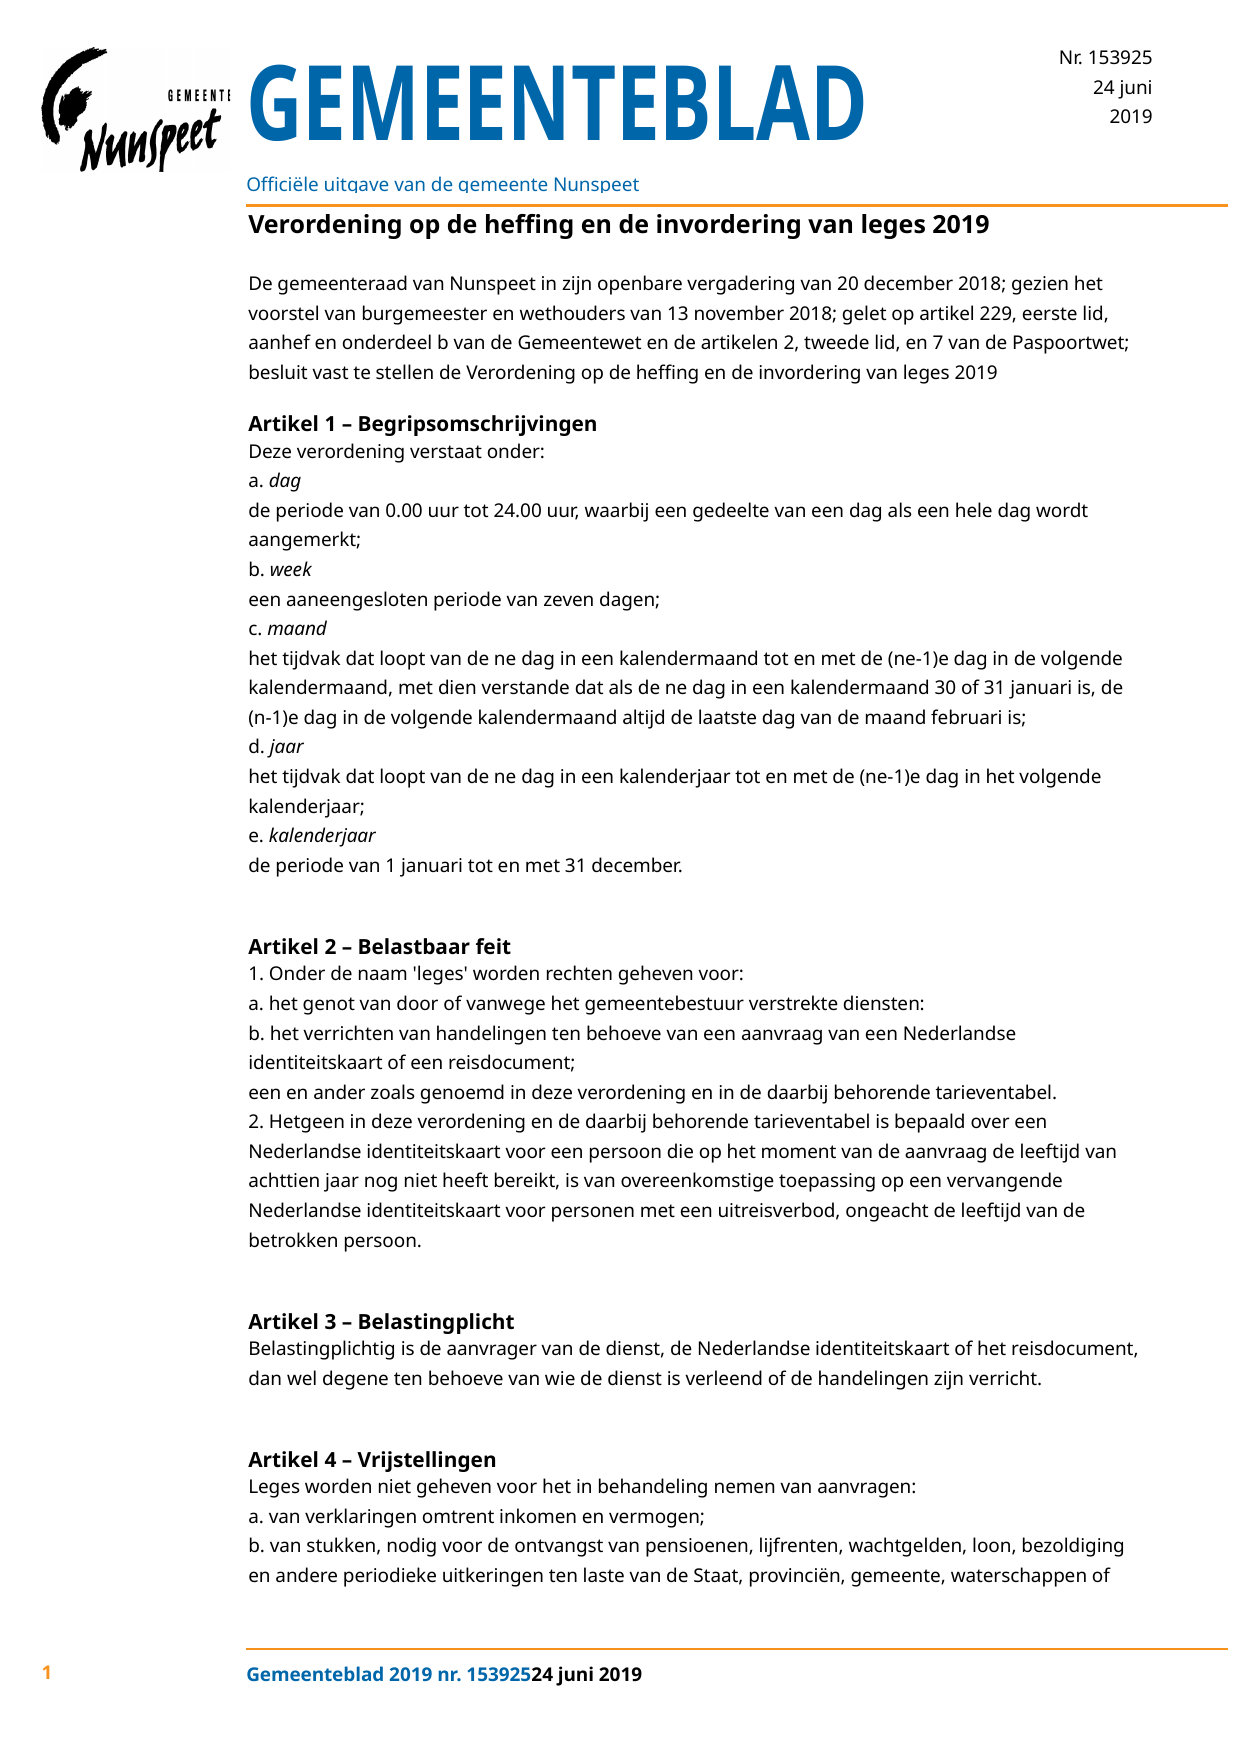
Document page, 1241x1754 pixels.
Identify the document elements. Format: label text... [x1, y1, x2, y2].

text het tijdvak dat loopt van de ne dag in een kalendermaand tot en met de (ne-1)e dag in de volgende kalendermaand, met dien verstande dat als de ne dag in een kalendermaand 30 of 31 januari is, de (n-1)e dag in de volgende kalendermaand altijd de laatste dag van de maand februari is; [248, 645, 1152, 730]
text d. jaar [248, 734, 1152, 759]
text Artikel 2 – Belastbaar feit [248, 932, 1152, 961]
text De gemeenteraad van Nunspeet in zijn openbare vergadering van 20 december 2018; gezien het voorstel van burgemeester en wethouders van 13 november 2018; gelet op artikel 229, eerste lid, aanhef en onderdeel b van de Gemeentewet en de artikelen 2, tweede lid, en 7 van de Paspoortwet; besluit vast te stellen de Verordening op de heffing en de invordering van leges 2019 [248, 270, 1152, 385]
text a. dag [248, 467, 1152, 493]
text 1. Onder de naam 'leges' worden rechten geheven voor: [248, 961, 1152, 986]
text Leges worden niet geheven voor het in behandeling nemen van aanvragen: [248, 1473, 1152, 1499]
text Artikel 4 – Vrijstellingen [248, 1445, 1152, 1473]
text de periode van 1 januari tot en met 31 december. [248, 852, 1152, 878]
picture [41, 47, 231, 172]
text 2. Hetgeen in deze verordening en de daarbij behorende tarieventabel is bepaald over een Nederlandse identiteitskaart voor een persoon die op het moment van de aanvraag de leeftijd van achttien jaar nog niet heeft bereikt, is van overeenkomstige toepassing op een vervangende Nederlandse identiteitskaart voor personen met een uitreisverbod, ongeacht de leeftijd van de betrokken persoon. [248, 1108, 1152, 1252]
text Artikel 1 – Begripsomschrijvingen [248, 409, 1152, 438]
text b. van stukken, nodig voor de ontvangst van pensioenen, lijfrenten, wachtgelden, loon, bezoldiging en andere periodieke uitkeringen ten laste van de Staat, provinciën, gemeente, waterschappen of [248, 1532, 1152, 1588]
text b. het verrichten van handelingen ten behoeve van een aanvraag van een Nederlandse identiteitskaart of een reisdocument; [248, 1020, 1152, 1075]
text e. kalenderjaar [248, 822, 1152, 848]
text a. van verklaringen omtrent inkomen en vermogen; [248, 1503, 1152, 1528]
text Artikel 3 – Belastingplicht [248, 1307, 1152, 1335]
text Deze verordening verstaat onder: [248, 438, 1152, 464]
text Belastingplichtig is de aanvrager van de dienst, de Nederlandse identiteitskaart of het reisdocument, dan wel degene ten behoeve van wie de dienst is verleend of de handelingen zijn verricht. [248, 1335, 1152, 1391]
text de periode van 0.00 uur tot 24.00 uur, waarbij een gedeelte van een dag als een hele dag wordt aangemerkt; [248, 497, 1152, 552]
text Verordening op de heffing en de invordering van leges 2019 [248, 207, 1152, 241]
text het tijdvak dat loopt van de ne dag in een kalenderjaar tot en met de (ne-1)e dag in het volgende kalenderjaar; [248, 763, 1152, 819]
text c. maand [248, 615, 1152, 641]
text een aaneengesloten periode van zeven dagen; [248, 586, 1152, 612]
text een en ander zoals genoemd in deze verordening en in de daarbij behorende tarieventabel. [248, 1079, 1152, 1104]
text b. week [248, 556, 1152, 582]
text a. het genot van door of vanwege het gemeentebestuur verstrekte diensten: [248, 990, 1152, 1016]
